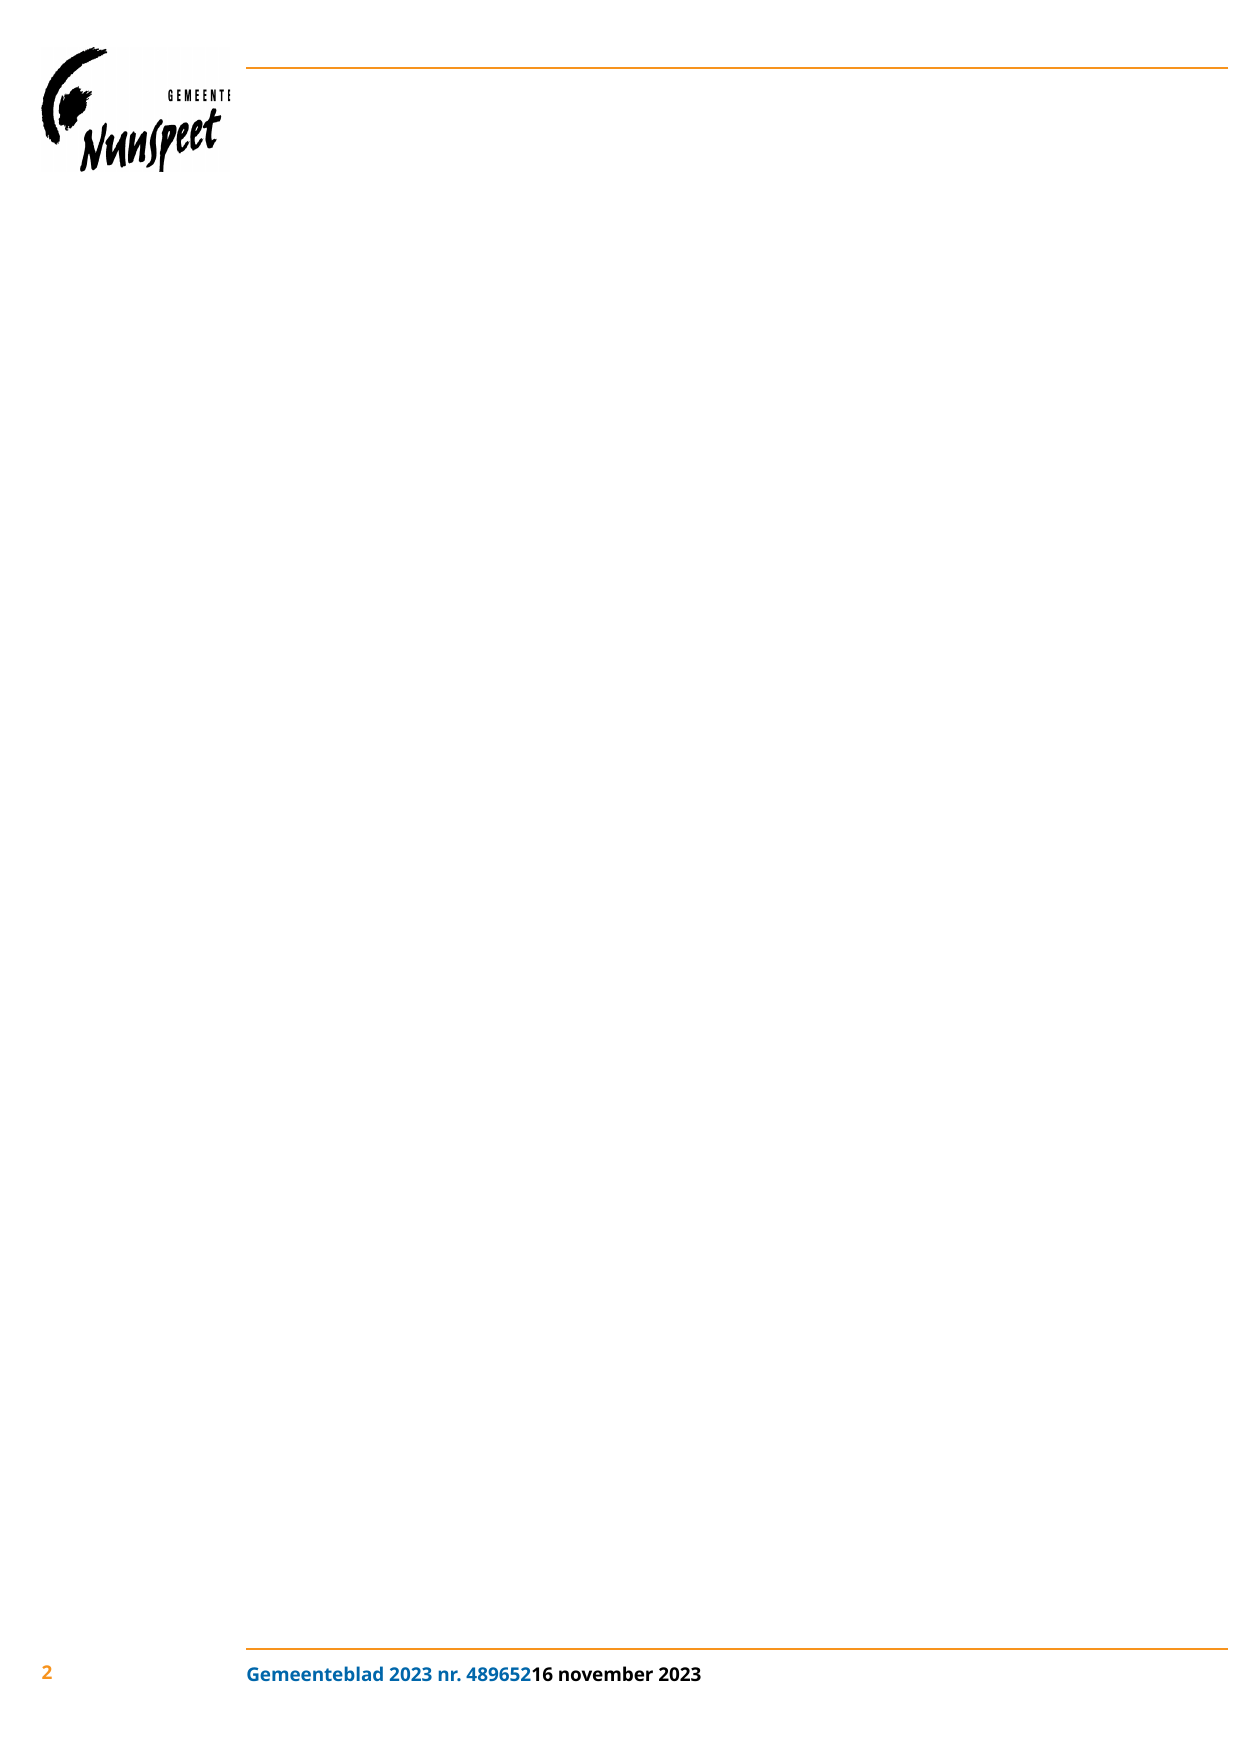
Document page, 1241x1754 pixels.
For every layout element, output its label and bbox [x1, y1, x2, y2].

picture [41, 47, 231, 172]
